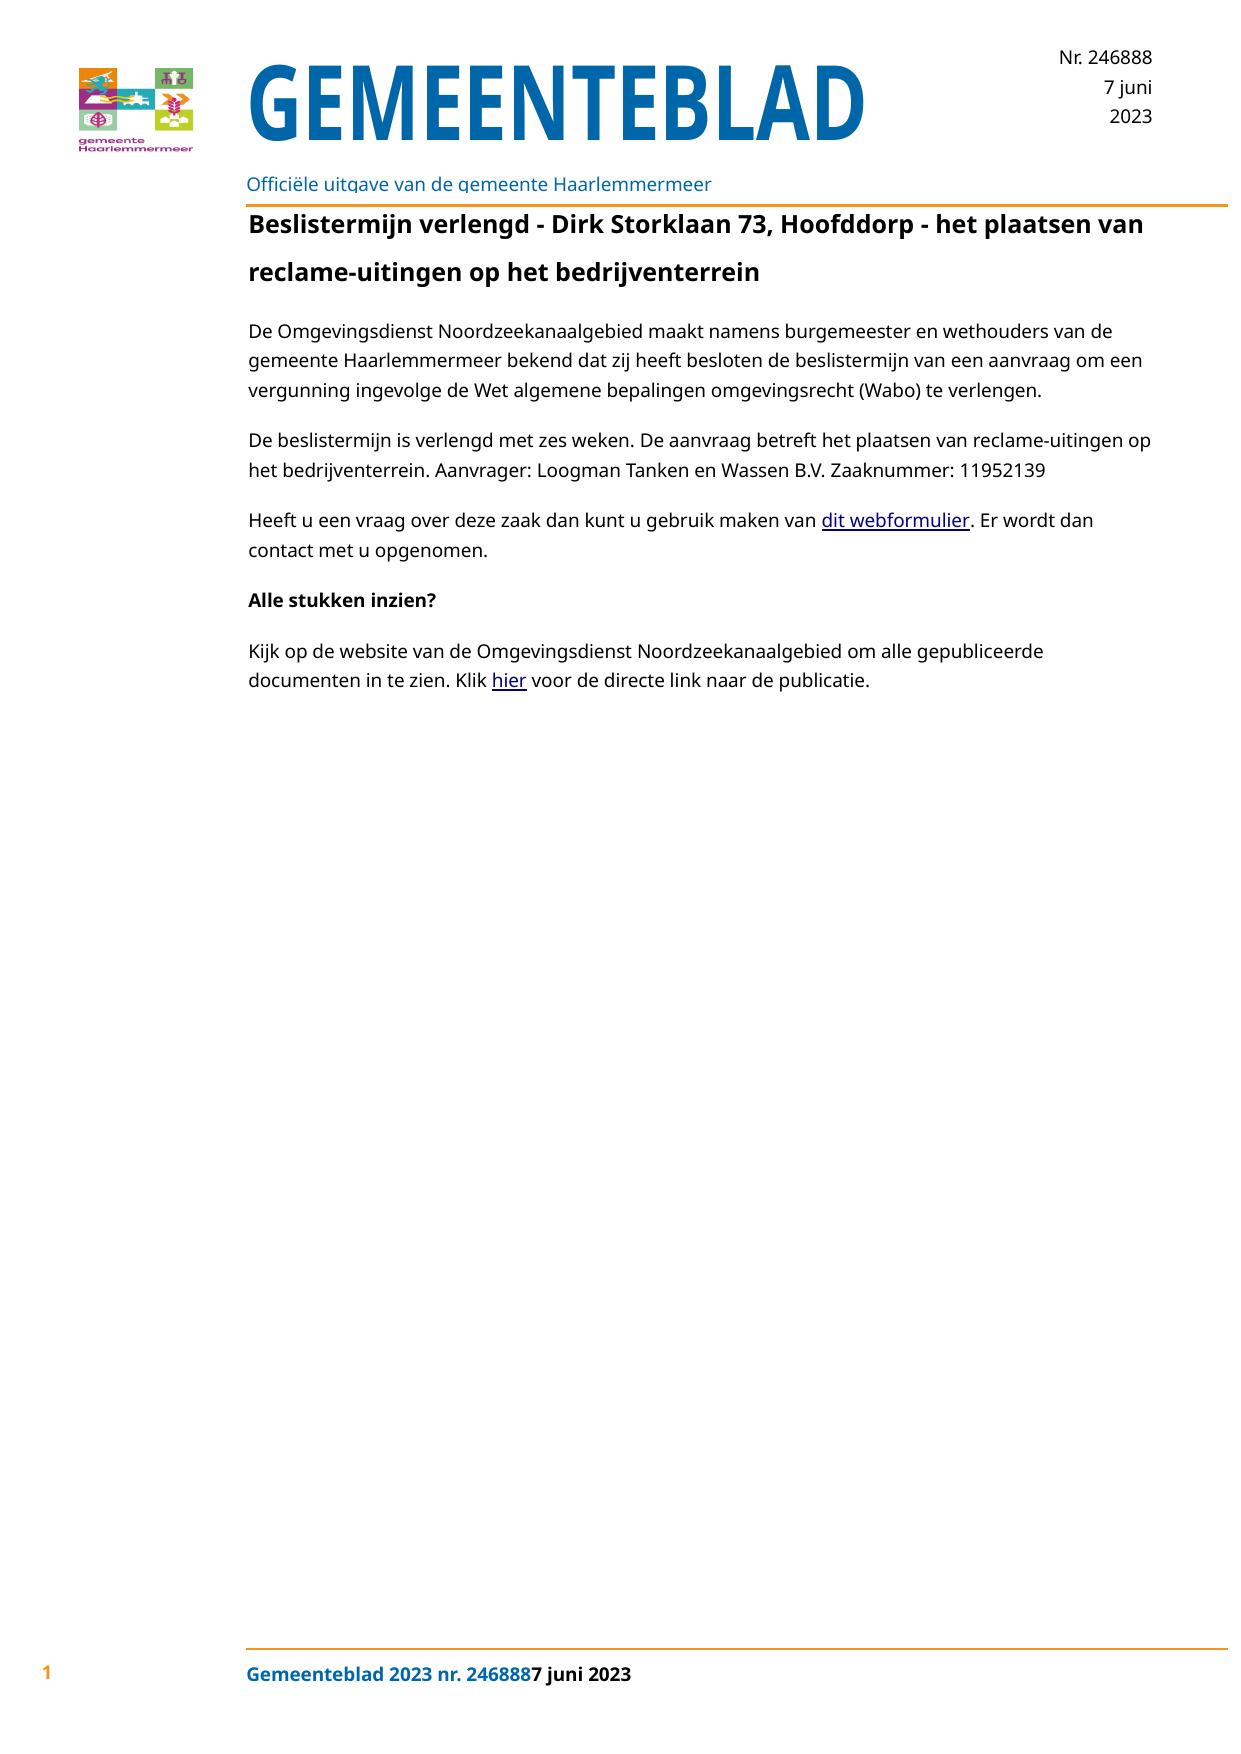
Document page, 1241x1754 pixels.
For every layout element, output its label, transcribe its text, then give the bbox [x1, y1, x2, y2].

text Alle stukken inzien? [248, 587, 1152, 613]
text Beslistermijn verlengd - Dirk Storklaan 73, Hoofddorp - het plaatsen van reclame-uitingen op het bedrijventerrein [248, 207, 1152, 288]
text De Omgevingsdienst Noordzeekanaalgebied maakt namens burgemeester en wethouders van de gemeente Haarlemmermeer bekend dat zij heeft besloten de beslistermijn van een aanvraag om een vergunning ingevolge de Wet algemene bepalingen omgevingsrecht (Wabo) te verlengen. [248, 318, 1152, 403]
text De beslistermijn is verlengd met zes weken. De aanvraag betreft het plaatsen van reclame-uitingen op het bedrijventerrein. Aanvrager: Loogman Tanken en Wassen B.V. Zaaknummer: 11952139 [248, 427, 1152, 483]
picture [41, 47, 231, 172]
text Heeft u een vraag over deze zaak dan kunt u gebruik maken van dit webformulier. Er wordt dan contact met u opgenomen. [248, 507, 1152, 563]
text Kijk op de website van de Omgevingsdienst Noordzeekanaalgebied om alle gepubliceerde documenten in te zien. Klik hier voor de directe link naar de publicatie. [248, 638, 1152, 693]
